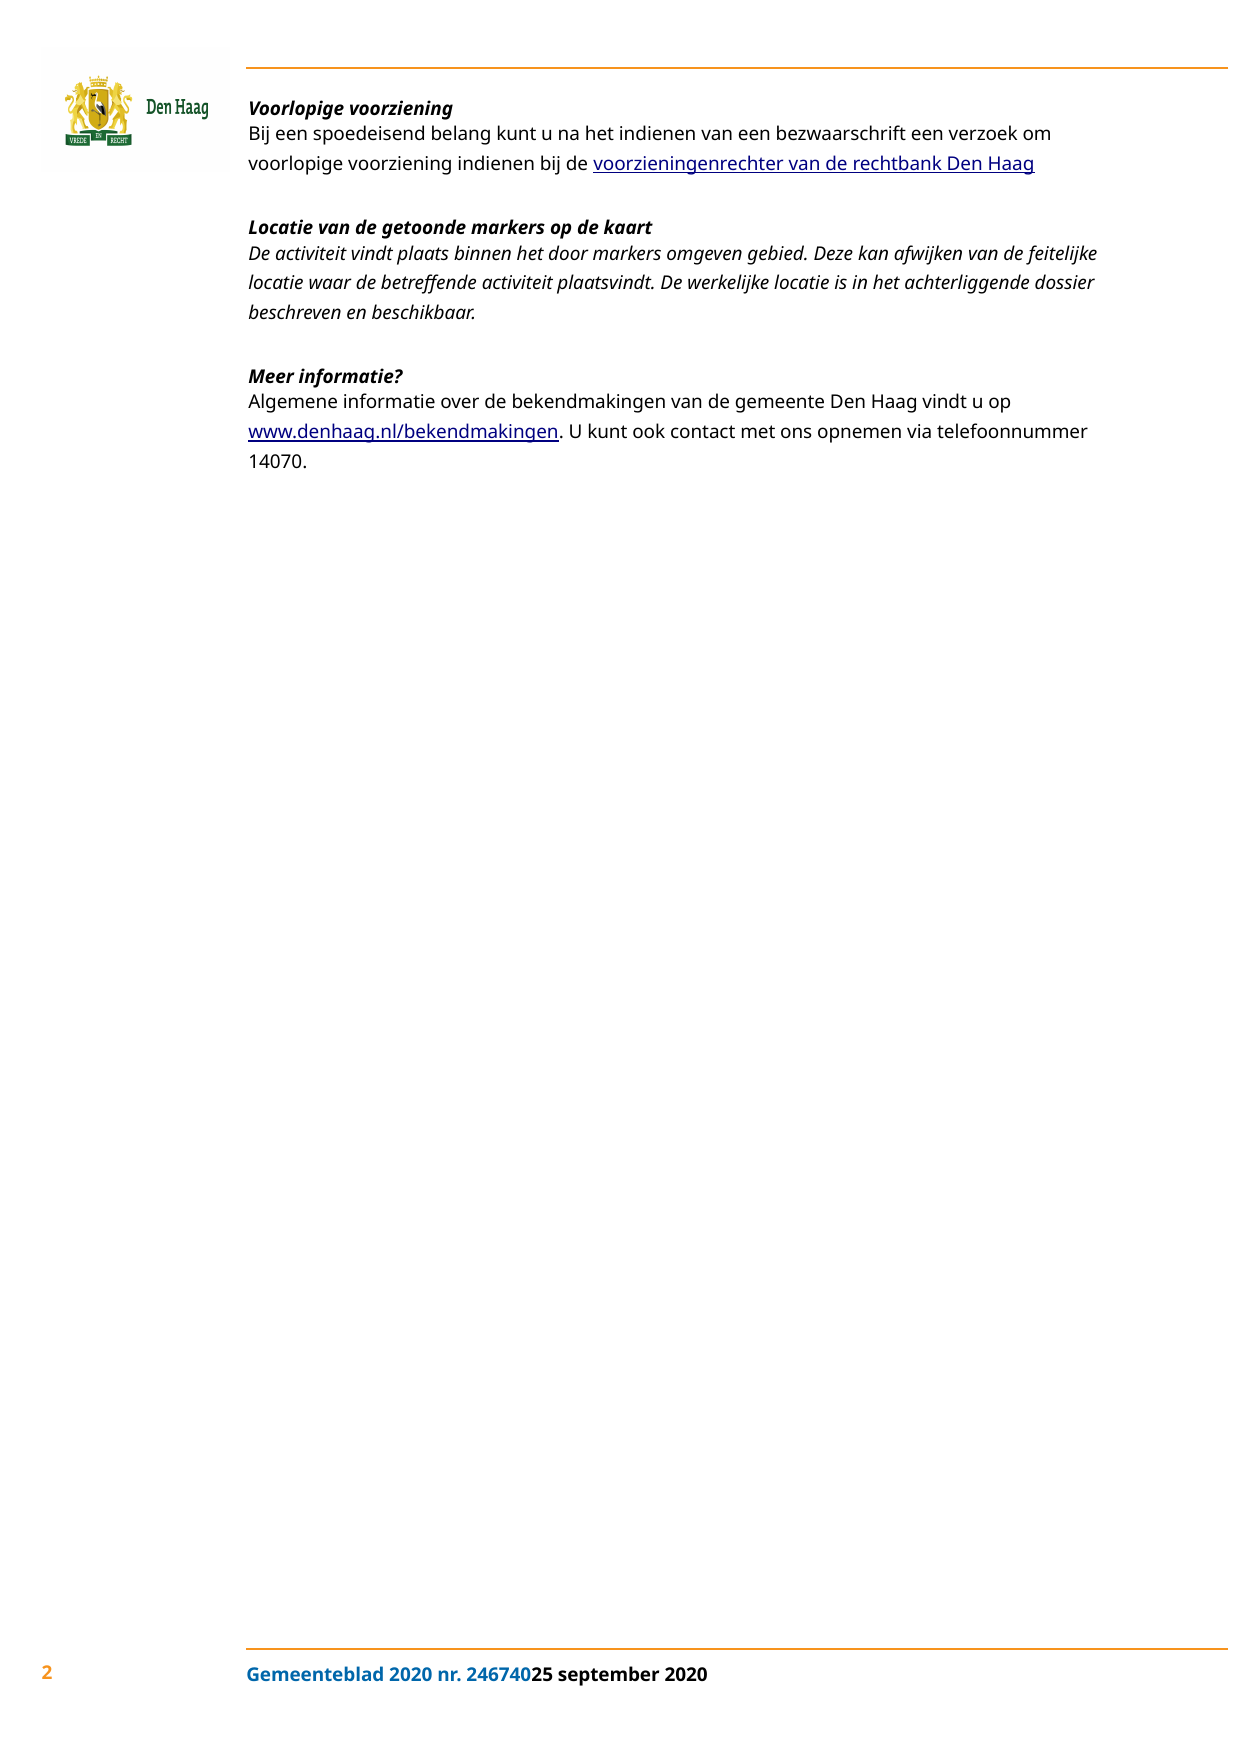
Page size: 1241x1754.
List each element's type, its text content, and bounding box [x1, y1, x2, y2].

text Meer informatie? [248, 363, 1152, 389]
picture [41, 47, 231, 172]
text Algemene informatie over de bekendmakingen van de gemeente Den Haag vindt u op www.denhaag.nl/bekendmakingen. U kunt ook contact met ons opnemen via telefoonnummer 14070. [248, 389, 1152, 473]
text Voorlopige voorziening [248, 95, 1152, 121]
text Bij een spoedeisend belang kunt u na het indienen van een bezwaarschrift een verzoek om voorlopige voorziening indienen bij de voorzieningenrechter van de rechtbank Den Haag [248, 121, 1152, 176]
text De activiteit vindt plaats binnen het door markers omgeven gebied. Deze kan afwijken van de feitelijke locatie waar de betreffende activiteit plaatsvindt. De werkelijke locatie is in het achterliggende dossier beschreven en beschikbaar. [248, 240, 1152, 325]
text Locatie van de getoonde markers op de kaart [248, 214, 1152, 240]
